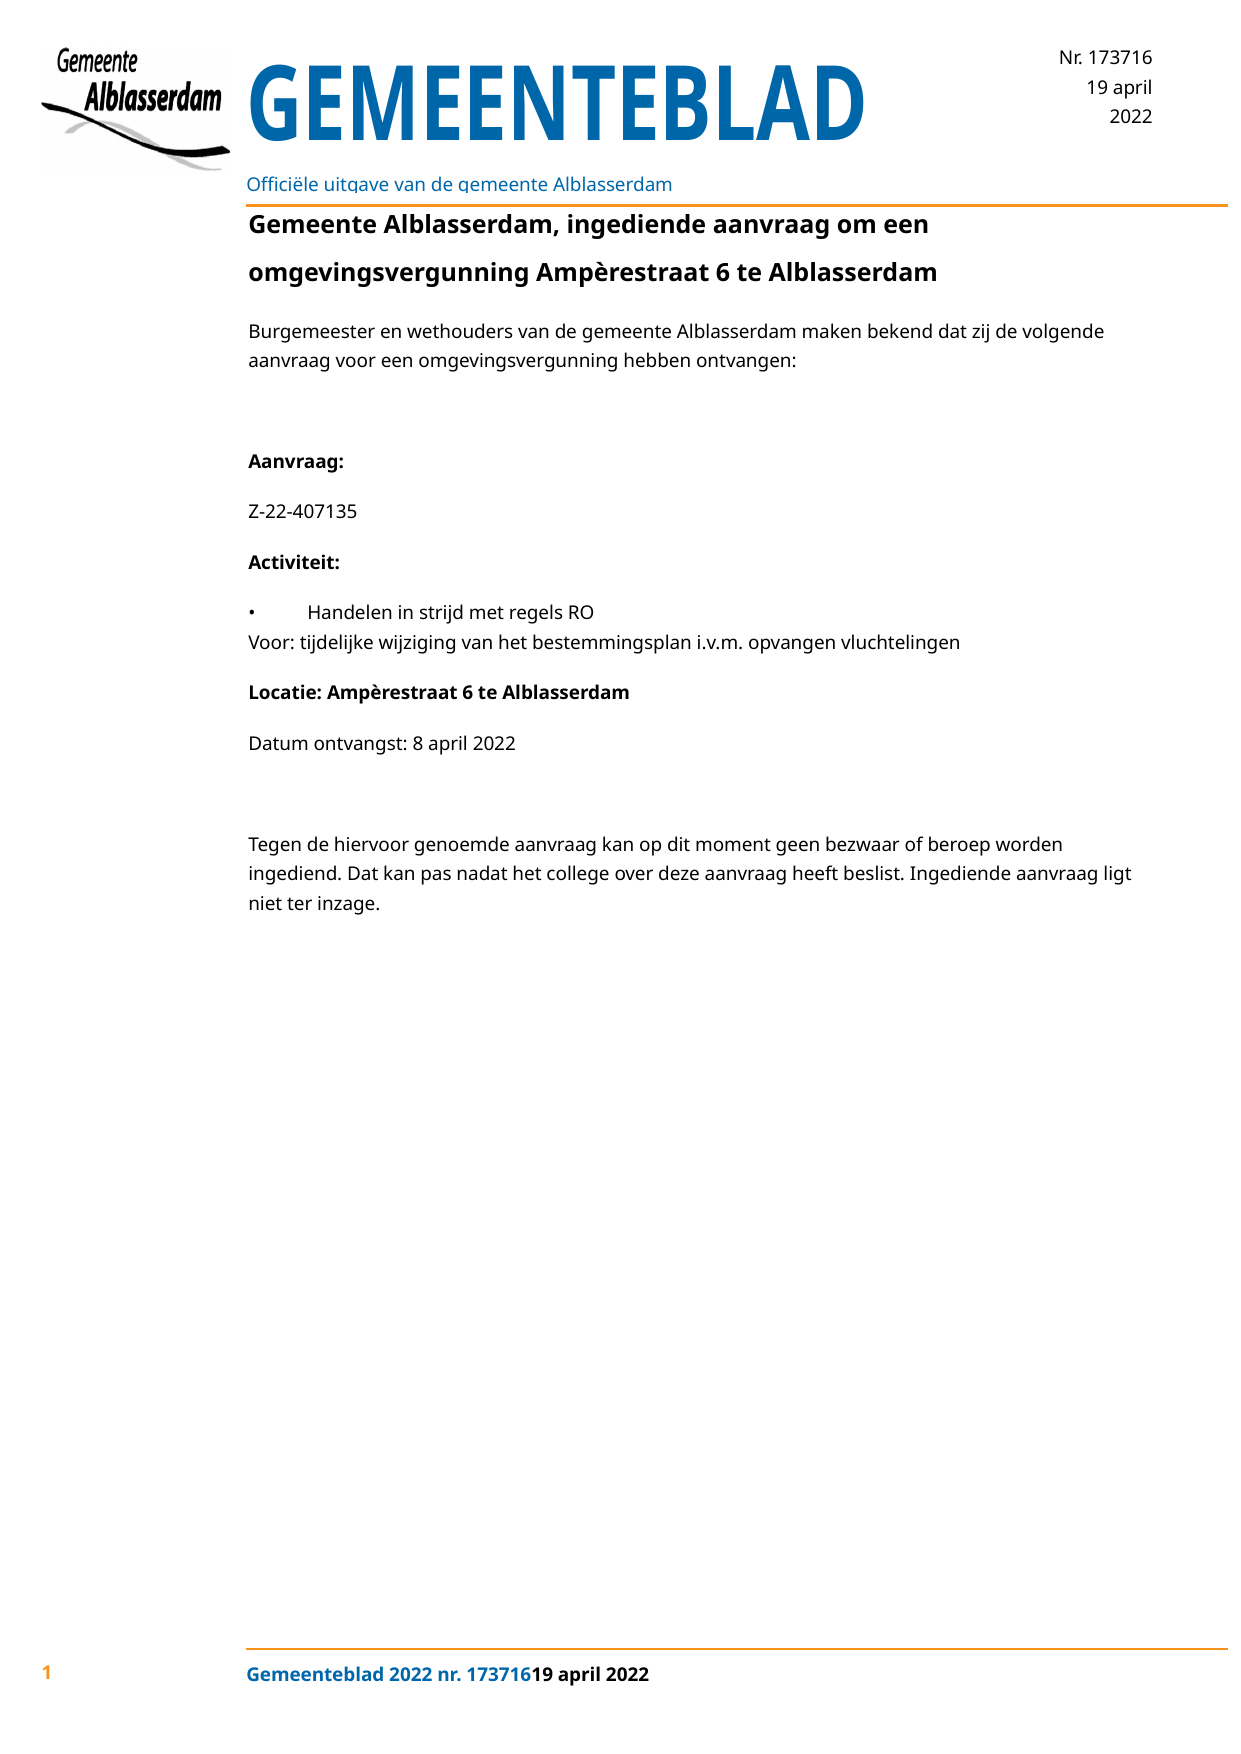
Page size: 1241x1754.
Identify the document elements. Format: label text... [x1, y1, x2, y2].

list Handelen in strijd met regels RO [248, 599, 1152, 625]
picture [41, 47, 231, 172]
text Gemeente Alblasserdam, ingediende aanvraag om een omgevingsvergunning Ampèrestraat 6 te Alblasserdam [248, 207, 1152, 288]
text Voor: tijdelijke wijziging van het bestemmingsplan i.v.m. opvangen vluchtelingen [248, 629, 1152, 655]
text Z-22-407135 [248, 499, 1152, 524]
text Tegen de hiervoor genoemde aanvraag kan op dit moment geen bezwaar of beroep worden ingediend. Dat kan pas nadat het college over deze aanvraag heeft beslist. Ingediende aanvraag ligt niet ter inzage. [248, 831, 1152, 916]
text Aanvraag: [248, 448, 1152, 474]
text Datum ontvangst: 8 april 2022 [248, 730, 1152, 756]
text Activiteit: [248, 549, 1152, 575]
text Burgemeester en wethouders van de gemeente Alblasserdam maken bekend dat zij de volgende aanvraag voor een omgevingsvergunning hebben ontvangen: [248, 318, 1152, 373]
text Locatie: Ampèrestraat 6 te Alblasserdam [248, 679, 1152, 705]
